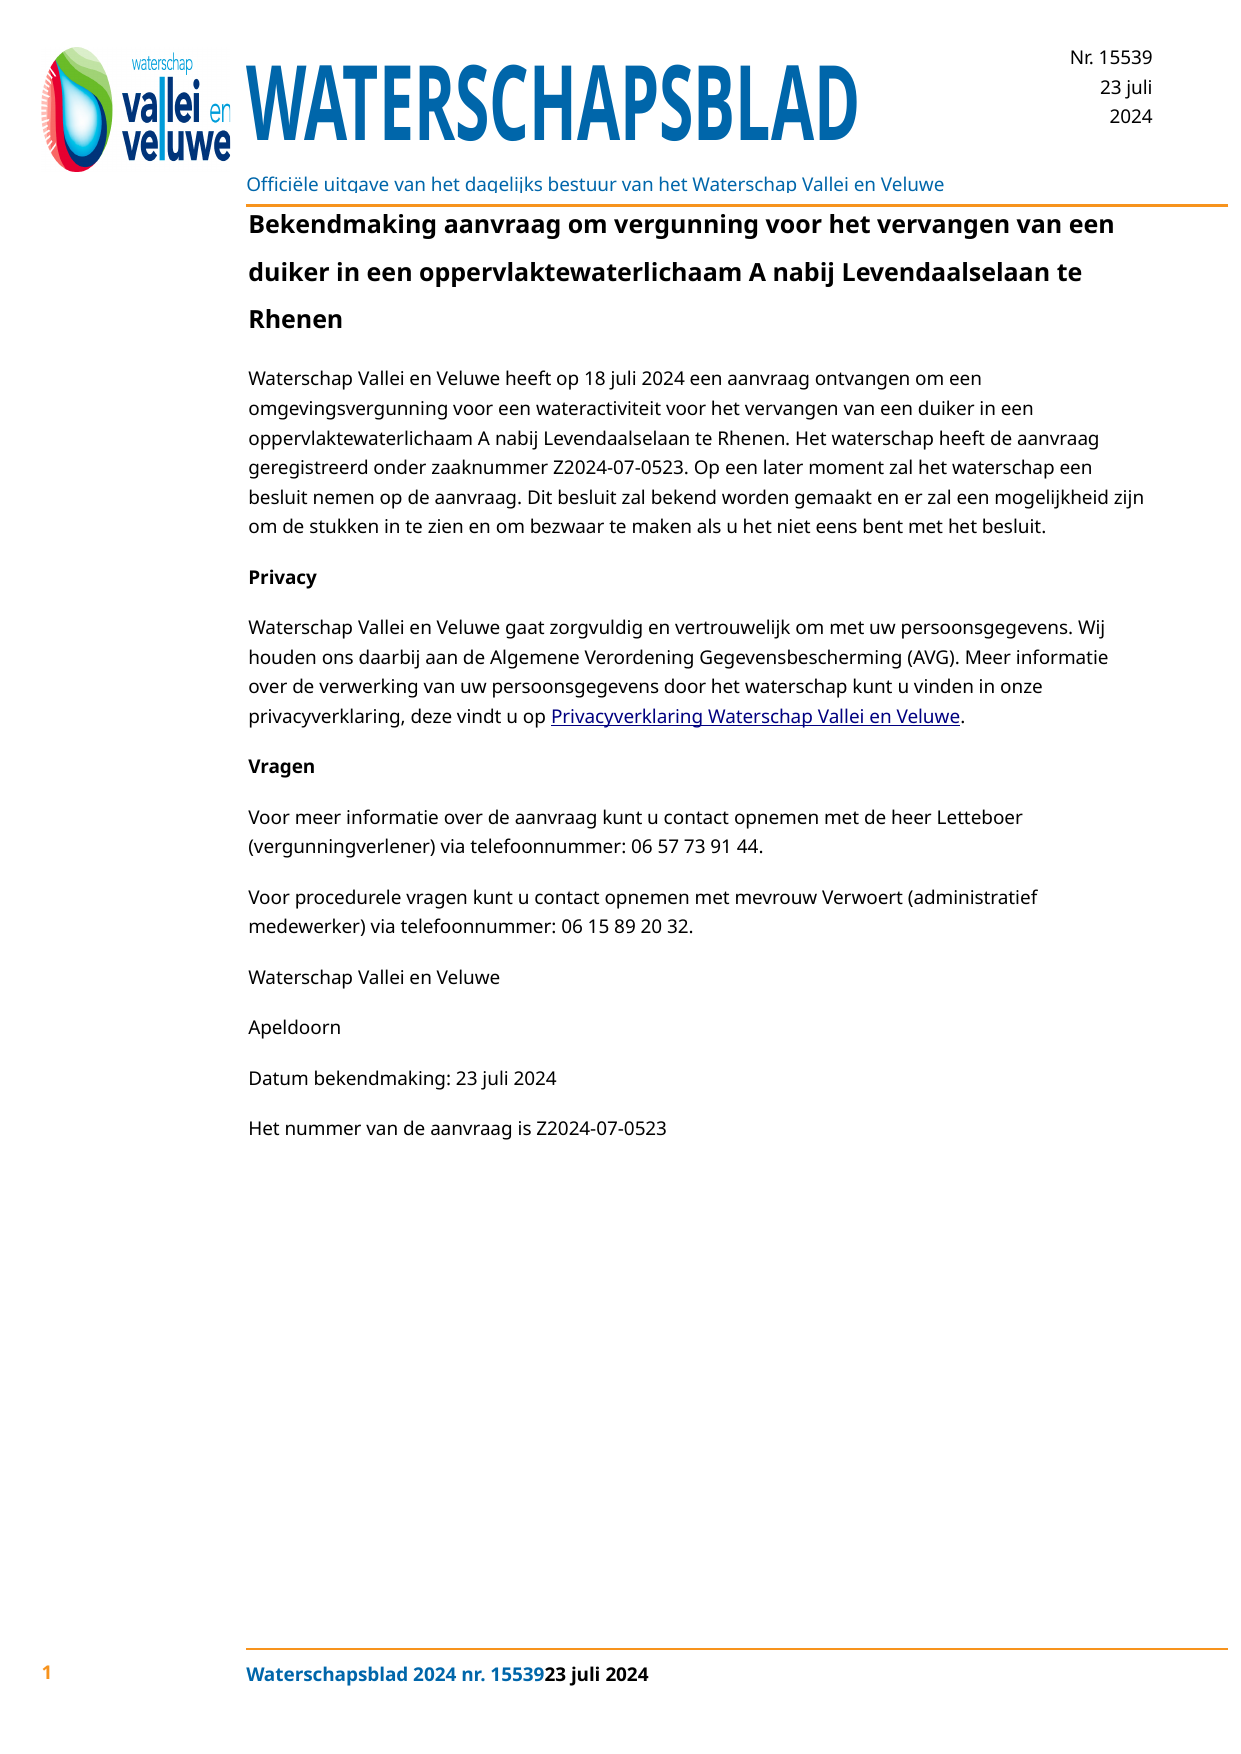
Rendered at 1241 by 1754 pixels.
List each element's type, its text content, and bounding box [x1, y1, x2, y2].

text Waterschap Vallei en Veluwe heeft op 18 juli 2024 een aanvraag ontvangen om een omgevingsvergunning voor een wateractiviteit voor het vervangen van een duiker in een oppervlaktewaterlichaam A nabij Levendaalselaan te Rhenen. Het waterschap heeft de aanvraag geregistreerd onder zaaknummer Z2024-07-0523. Op een later moment zal het waterschap een besluit nemen op de aanvraag. Dit besluit zal bekend worden gemaakt en er zal een mogelijkheid zijn om de stukken in te zien en om bezwaar te maken als u het niet eens bent met het besluit. [248, 366, 1152, 539]
text Waterschap Vallei en Veluwe gaat zorgvuldig en vertrouwelijk om met uw persoonsgegevens. Wij houden ons daarbij aan de Algemene Verordening Gegevensbescherming (AVG). Meer informatie over de verwerking van uw persoonsgegevens door het waterschap kunt u vinden in onze privacyverklaring, deze vindt u op Privacyverklaring Waterschap Vallei en Veluwe. [248, 614, 1152, 729]
text Privacy [248, 564, 1152, 589]
text Vragen [248, 753, 1152, 779]
text Waterschap Vallei en Veluwe [248, 964, 1152, 989]
text Het nummer van de aanvraag is Z2024-07-0523 [248, 1115, 1152, 1141]
text Voor meer informatie over de aanvraag kunt u contact opnemen met de heer Letteboer (vergunningverlener) via telefoonnummer: 06 57 73 91 44. [248, 804, 1152, 859]
text Datum bekendmaking: 23 juli 2024 [248, 1065, 1152, 1090]
text Bekendmaking aanvraag om vergunning voor het vervangen van een duiker in een oppervlaktewaterlichaam A nabij Levendaalselaan te Rhenen [248, 207, 1152, 336]
picture [41, 47, 231, 172]
text Voor procedurele vragen kunt u contact opnemen met mevrouw Verwoert (administratief medewerker) via telefoonnummer: 06 15 89 20 32. [248, 884, 1152, 939]
text Apeldoorn [248, 1014, 1152, 1040]
